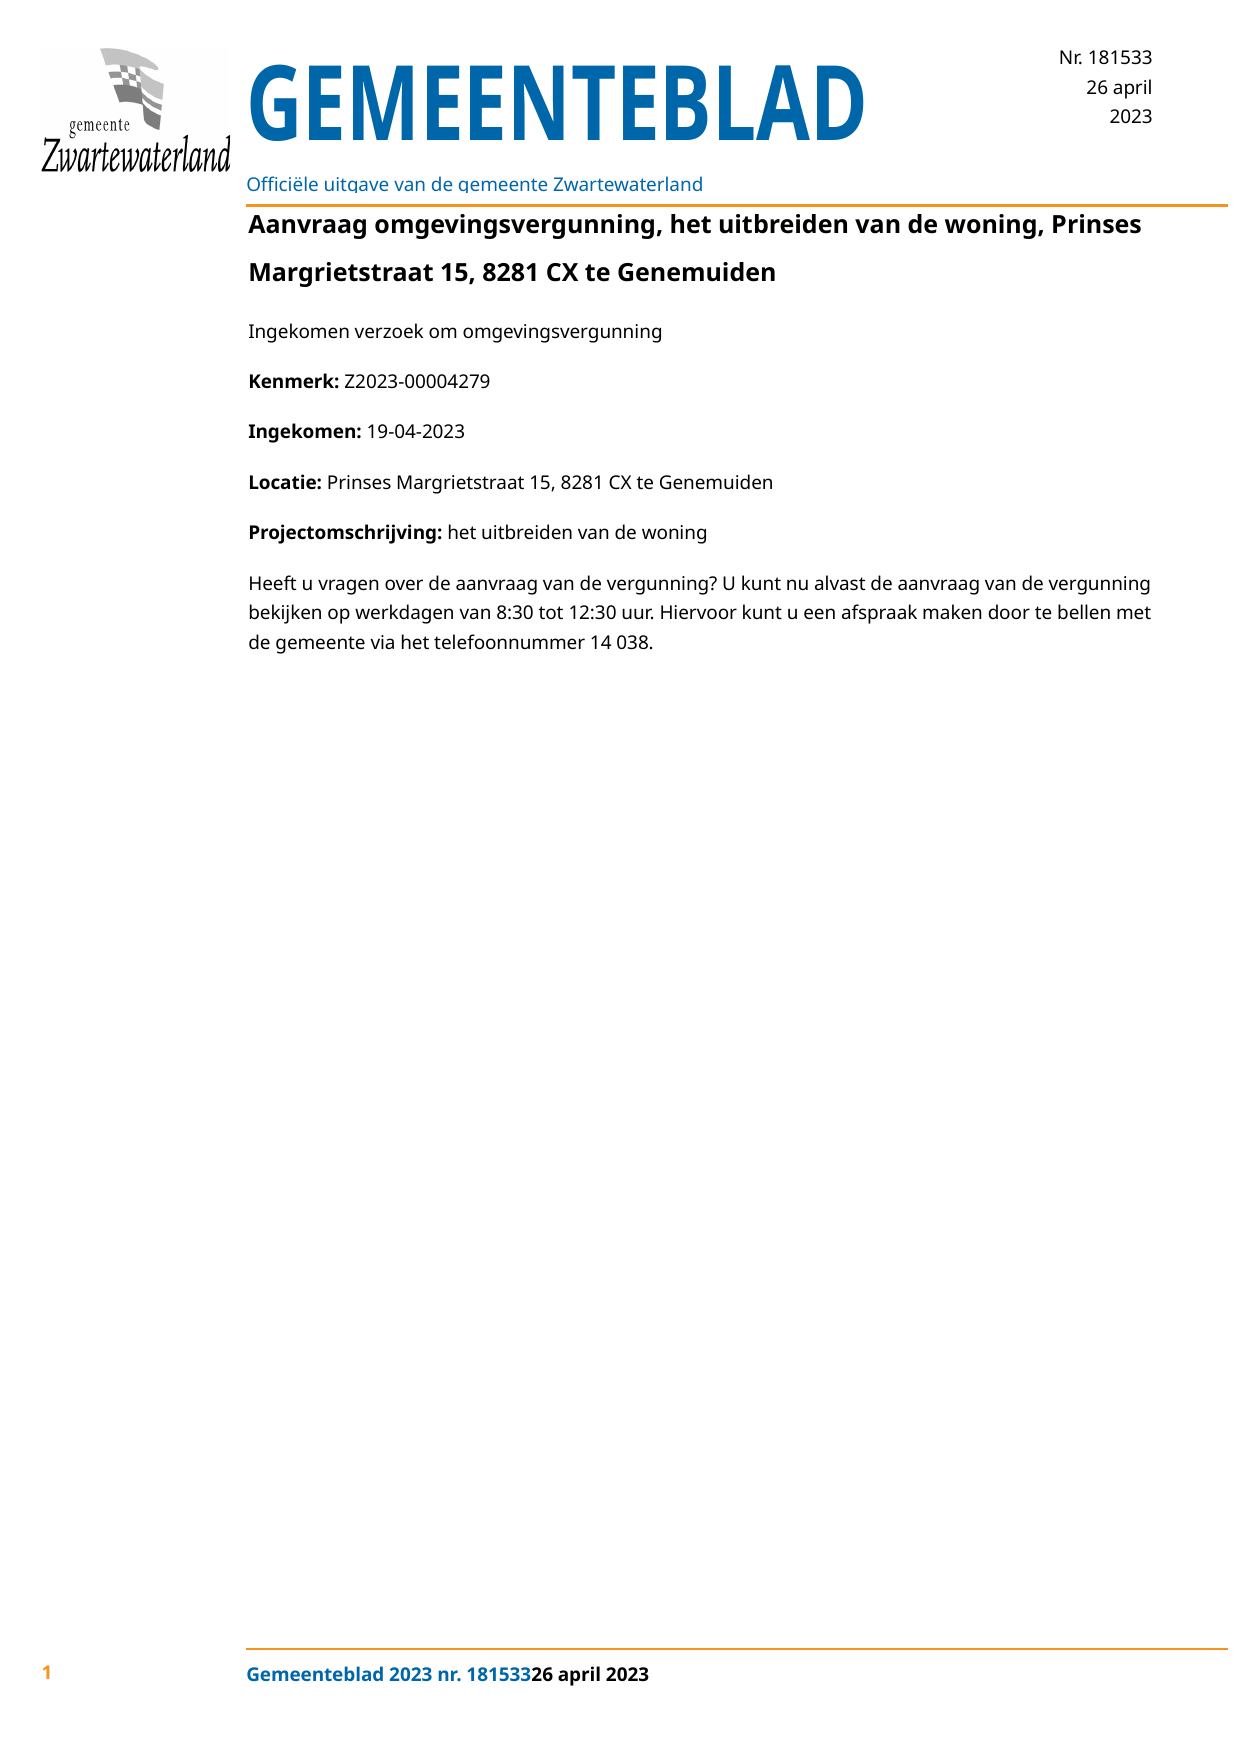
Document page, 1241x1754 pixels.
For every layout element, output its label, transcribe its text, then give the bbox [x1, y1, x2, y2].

text Locatie: Prinses Margrietstraat 15, 8281 CX te Genemuiden [248, 469, 1152, 495]
picture [41, 47, 231, 172]
text Kenmerk: Z2023-00004279 [248, 368, 1152, 394]
text Projectomschrijving: het uitbreiden van de woning [248, 519, 1152, 545]
text Heeft u vragen over de aanvraag van de vergunning? U kunt nu alvast de aanvraag van de vergunning bekijken op werkdagen van 8:30 tot 12:30 uur. Hiervoor kunt u een afspraak maken door te bellen met de gemeente via het telefoonnummer 14 038. [248, 570, 1152, 655]
text Ingekomen: 19-04-2023 [248, 419, 1152, 444]
text Aanvraag omgevingsvergunning, het uitbreiden van de woning, Prinses Margrietstraat 15, 8281 CX te Genemuiden [248, 207, 1152, 288]
text Ingekomen verzoek om omgevingsvergunning [248, 318, 1152, 344]
